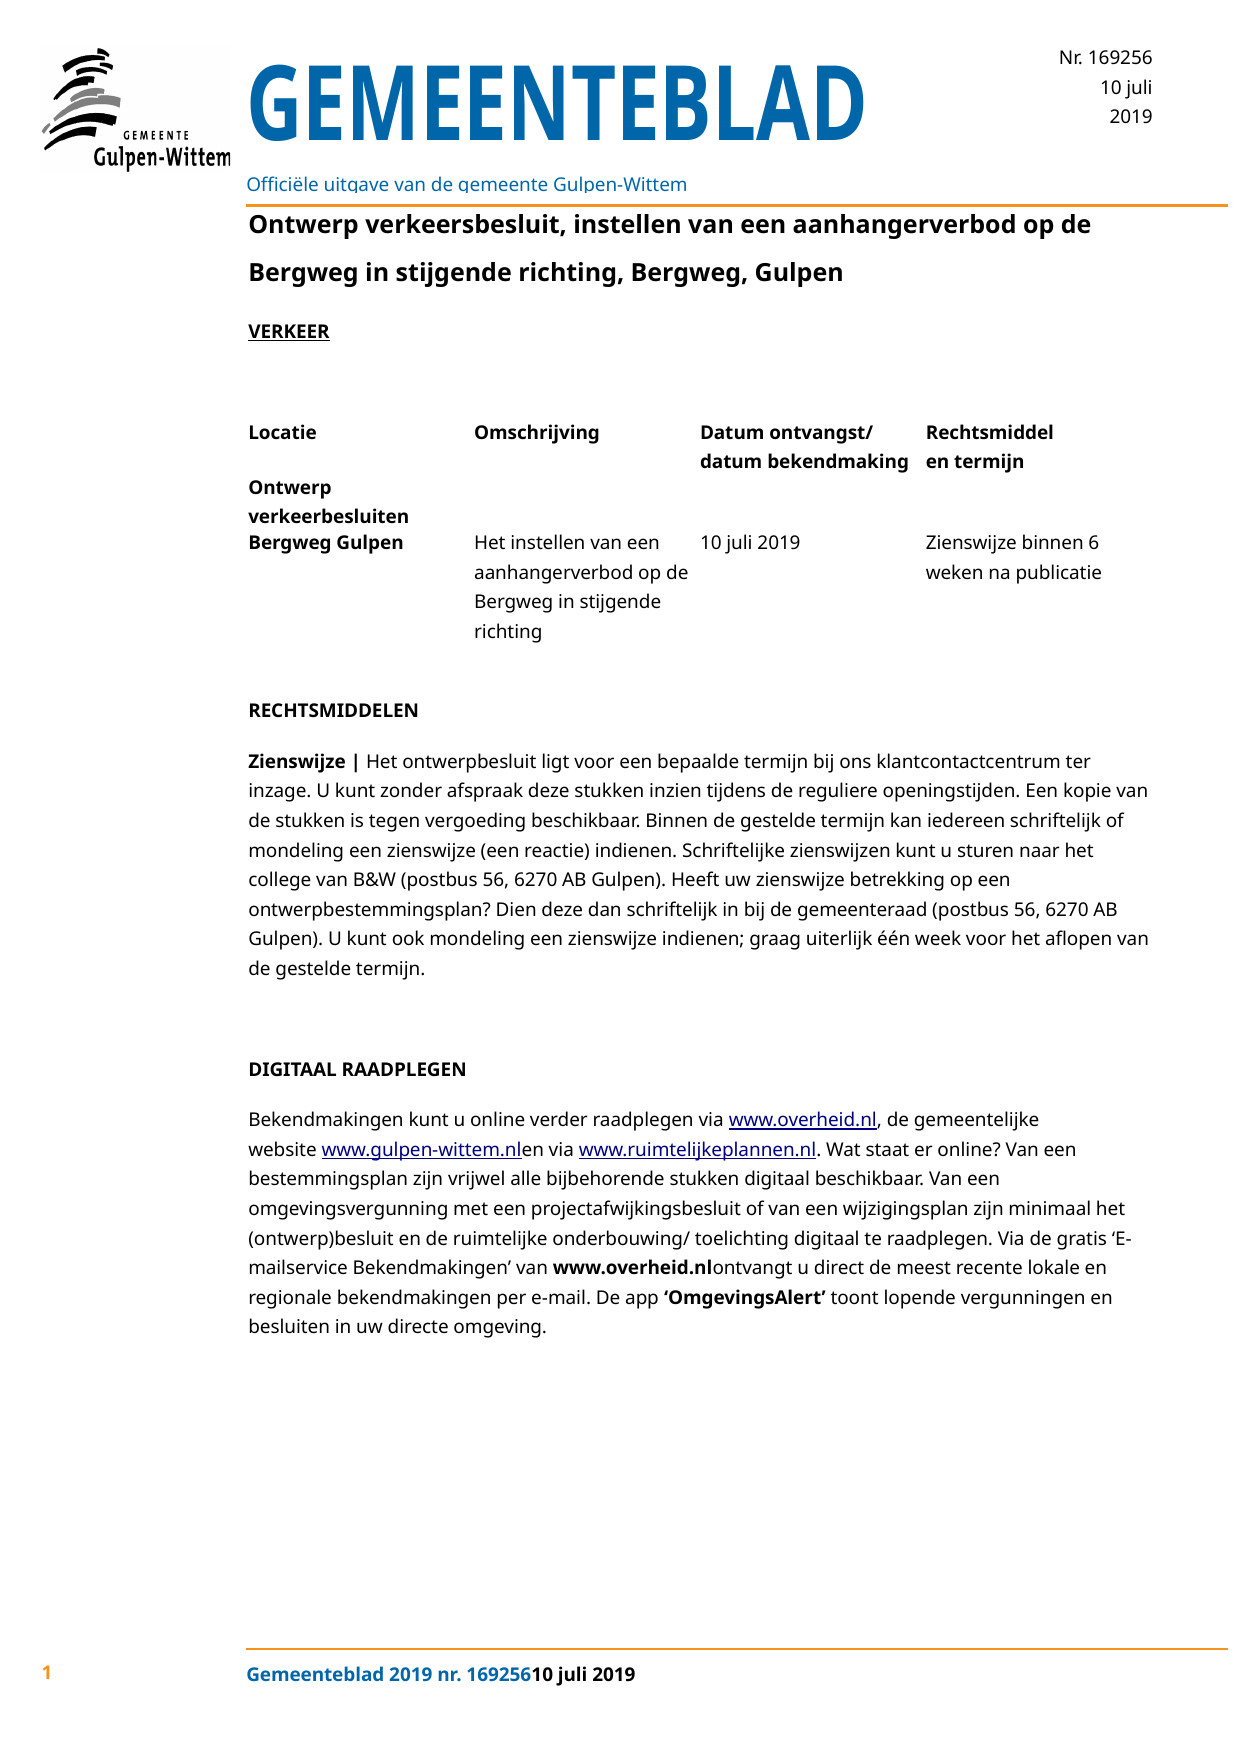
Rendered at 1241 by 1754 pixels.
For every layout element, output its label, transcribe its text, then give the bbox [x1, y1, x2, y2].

table_cell Bergweg Gulpen [248, 530, 474, 644]
table_header Datum ontvangst/ datum bekendmaking [700, 419, 926, 474]
table_cell [926, 474, 1152, 529]
table_cell Ontwerp verkeerbesluiten [248, 474, 474, 529]
text VERKEER [248, 318, 1152, 344]
text DIGITAAL RAADPLEGEN [248, 1056, 1152, 1082]
table_cell [700, 474, 926, 529]
table_cell Het instellen van een aanhangerverbod op de Bergweg in stijgende richting [474, 530, 700, 644]
text RECHTSMIDDELEN [248, 698, 1152, 723]
table_cell Zienswijze binnen 6 weken na publicatie [926, 530, 1152, 644]
text Bekendmakingen kunt u online verder raadplegen via www.overheid.nl, de gemeentelijke website www.gulpen-wittem.nlen via www.ruimtelijkeplannen.nl. Wat staat er online? Van een bestemmingsplan zijn vrijwel alle bijbehorende stukken digitaal beschikbaar. Van een omgevingsvergunning met een projectafwijkingsbesluit of van een wijzigingsplan zijn minimaal het (ontwerp)besluit en de ruimtelijke onderbouwing/ toelichting digitaal te raadplegen. Via de gratis ‘E-mailservice Bekendmakingen’ van www.overheid.nlontvangt u direct de meest recente lokale en regionale bekendmakingen per e-mail. De app ‘OmgevingsAlert’ toont lopende vergunningen en besluiten in uw directe omgeving. [248, 1106, 1152, 1339]
table_header Rechtsmiddel en termijn [926, 419, 1152, 474]
table_cell [474, 474, 700, 529]
table_cell 10 juli 2019 [700, 530, 926, 644]
text Zienswijze | Het ontwerpbesluit ligt voor een bepaalde termijn bij ons klantcontactcentrum ter inzage. U kunt zonder afspraak deze stukken inzien tijdens de reguliere openingstijden. Een kopie van de stukken is tegen vergoeding beschikbaar. Binnen de gestelde termijn kan iedereen schriftelijk of mondeling een zienswijze (een reactie) indienen. Schriftelijke zienswijzen kunt u sturen naar het college van B&W (postbus 56, 6270 AB Gulpen). Heeft uw zienswijze betrekking op een ontwerpbestemmingsplan? Dien deze dan schriftelijk in bij de gemeenteraad (postbus 56, 6270 AB Gulpen). U kunt ook mondeling een zienswijze indienen; graag uiterlijk één week voor het aflopen van de gestelde termijn. [248, 748, 1152, 981]
picture [41, 47, 231, 172]
table_header Locatie [248, 419, 474, 474]
table_header Omschrijving [474, 419, 700, 474]
text Ontwerp verkeersbesluit, instellen van een aanhangerverbod op de Bergweg in stijgende richting, Bergweg, Gulpen [248, 207, 1152, 288]
